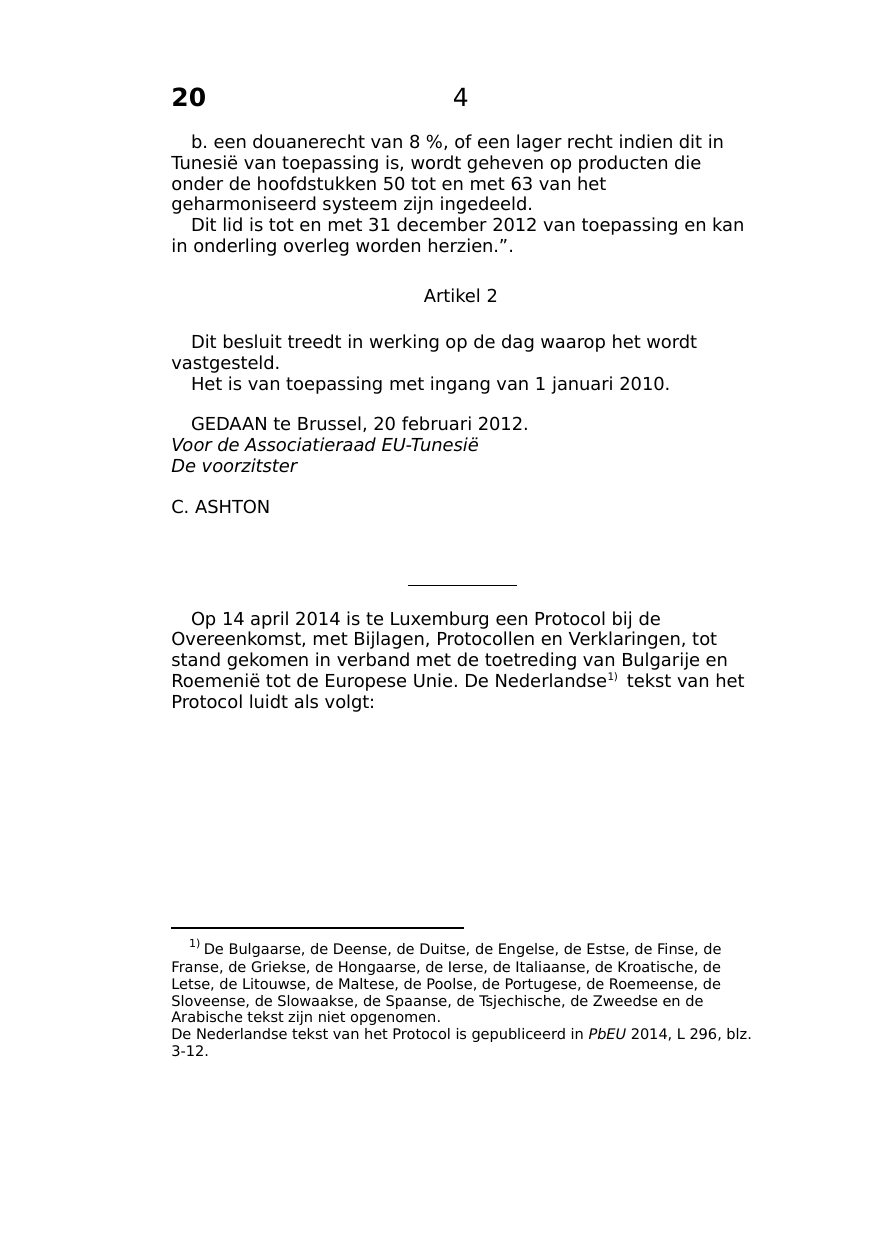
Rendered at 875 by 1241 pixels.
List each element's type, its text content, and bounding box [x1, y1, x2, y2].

text GEDAAN te Brussel, 20 februari 2012. [171, 414, 756, 435]
subtitle Artikel 2 [171, 286, 756, 307]
text Het is van toepassing met ingang van 1 januari 2010. [171, 373, 756, 394]
text Dit besluit treedt in werking op de dag waarop het wordt vastgesteld. [171, 332, 756, 373]
text De Bulgaarse, de Deense, de Duitse, de Engelse, de Estse, de Finse, de Franse, de Griekse, de Hongaarse, de Ierse, de Italiaanse, de Kroatische, de Letse, de Litouwse, de Maltese, de Poolse, de Portugese, de Roemeense, de Sloveense, de Slowaakse, de Spaanse, de Tsjechische, de Zweedse en de Arabische tekst zijn niet opgenomen. [171, 937, 756, 1026]
text b. een douanerecht van 8 %, of een lager recht indien dit in Tunesië van toepassing is, wordt geheven op producten die onder de hoofdstukken 50 tot en met 63 van het geharmoniseerd systeem zijn ingedeeld. [171, 132, 756, 215]
text Op 14 april 2014 is te Luxemburg een Protocol bij de Overeenkomst, met Bijlagen, Protocollen en Verklaringen, tot stand gekomen in verband met de toetreding van Bulgarije en Roemenië tot de Europese Unie. De Nederlandse tekst van het Protocol luidt als volgt: [171, 608, 756, 712]
text Dit lid is tot en met 31 december 2012 van toepassing en kan in onderling overleg worden herzien.”. [171, 215, 756, 256]
text De Nederlandse tekst van het Protocol is gepubliceerd in PbEU 2014, L 296, blz. 3-12. [171, 1026, 756, 1060]
text Voor de Associatieraad EU-Tunesië De voorzitster C. ASHTON [171, 435, 756, 518]
